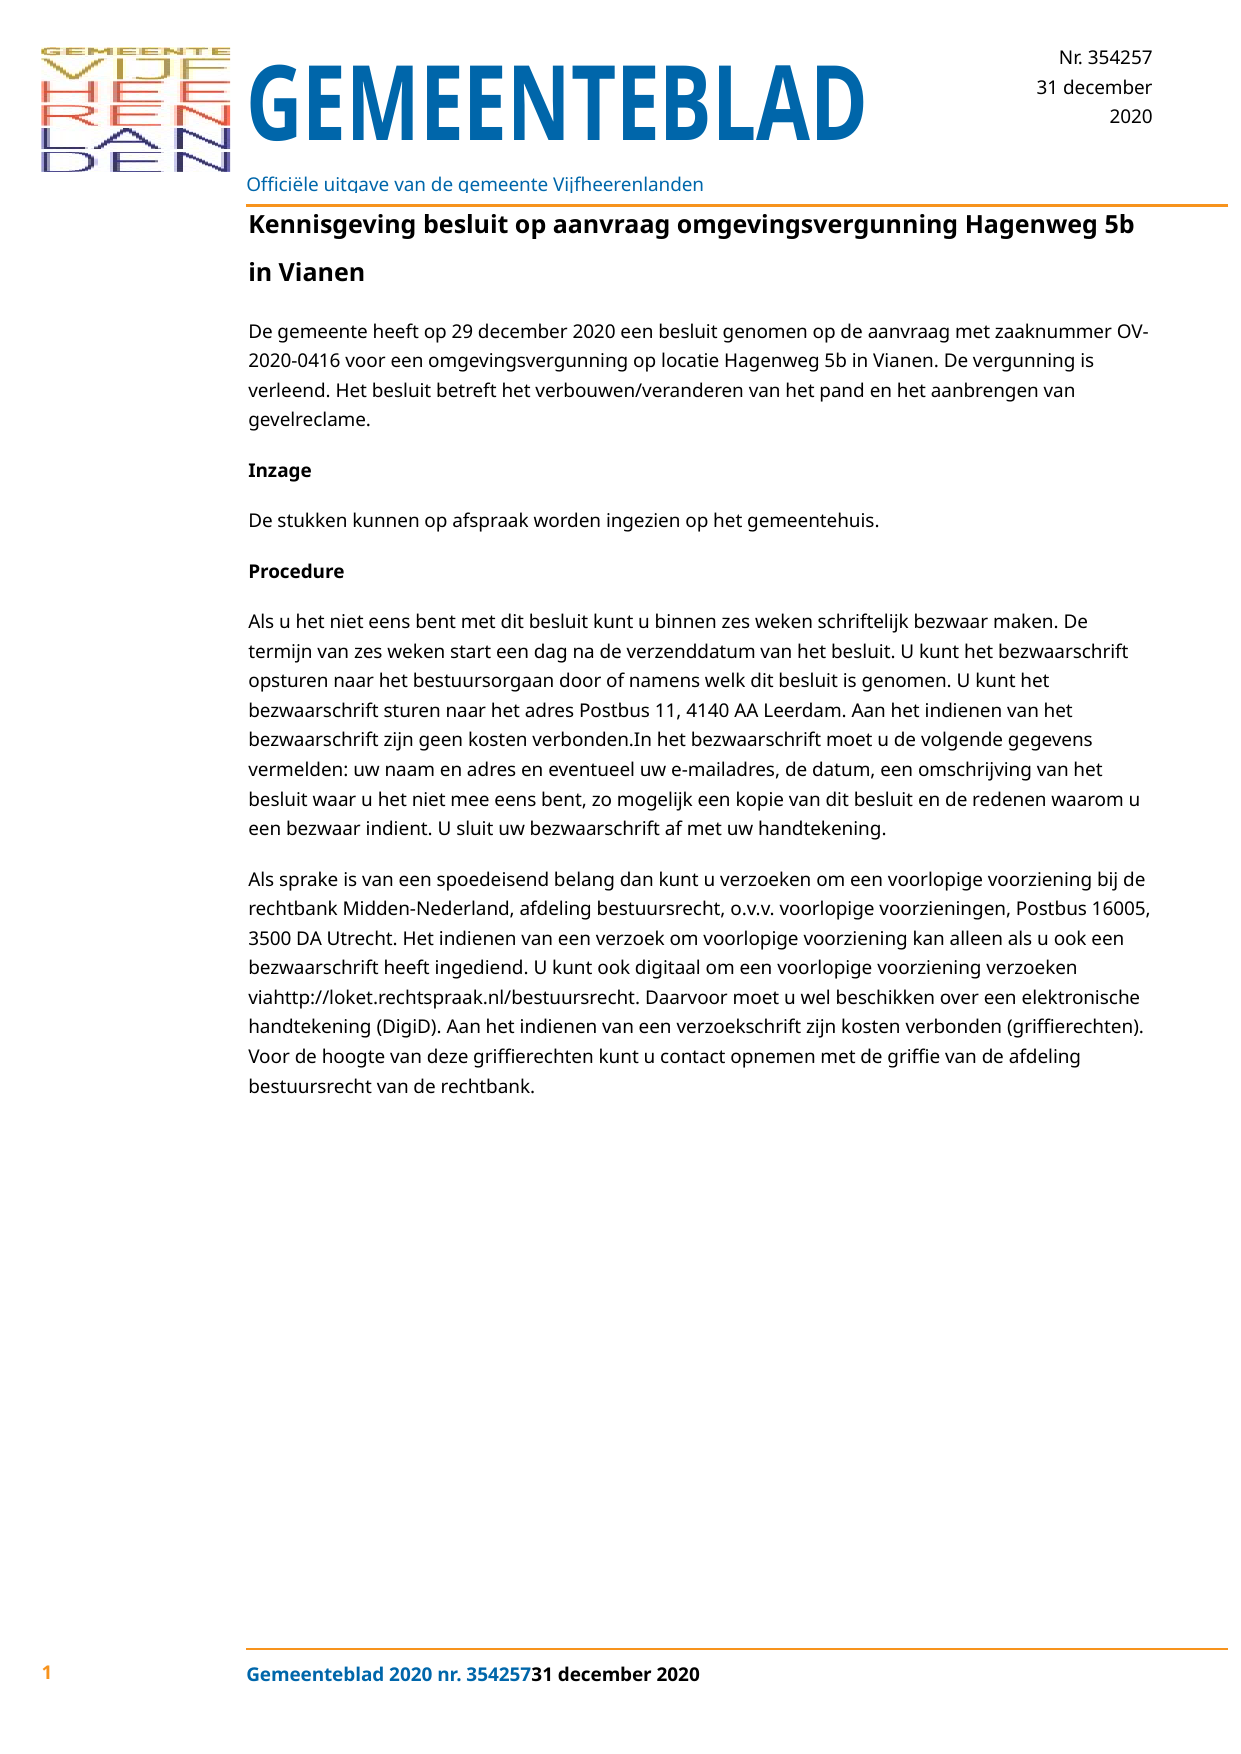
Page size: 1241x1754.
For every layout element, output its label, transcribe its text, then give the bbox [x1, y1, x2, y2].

picture [41, 47, 231, 172]
text Kennisgeving besluit op aanvraag omgevingsvergunning Hagenweg 5b in Vianen [248, 207, 1152, 288]
text Als sprake is van een spoedeisend belang dan kunt u verzoeken om een voorlopige voorziening bij de rechtbank Midden-Nederland, afdeling bestuursrecht, o.v.v. voorlopige voorzieningen, Postbus 16005, 3500 DA Utrecht. Het indienen van een verzoek om voorlopige voorziening kan alleen als u ook een bezwaarschrift heeft ingediend. U kunt ook digitaal om een voorlopige voorziening verzoeken viahttp://loket.rechtspraak.nl/bestuursrecht. Daarvoor moet u wel beschikken over een elektronische handtekening (DigiD). Aan het indienen van een verzoekschrift zijn kosten verbonden (griffierechten). Voor de hoogte van deze griffierechten kunt u contact opnemen met de griffie van de afdeling bestuursrecht van de rechtbank. [248, 866, 1152, 1099]
text Procedure [248, 558, 1152, 584]
text Als u het niet eens bent met dit besluit kunt u binnen zes weken schriftelijk bezwaar maken. De termijn van zes weken start een dag na de verzenddatum van het besluit. U kunt het bezwaarschrift opsturen naar het bestuursorgaan door of namens welk dit besluit is genomen. U kunt het bezwaarschrift sturen naar het adres Postbus 11, 4140 AA Leerdam. Aan het indienen van het bezwaarschrift zijn geen kosten verbonden.In het bezwaarschrift moet u de volgende gegevens vermelden: uw naam en adres en eventueel uw e-mailadres, de datum, een omschrijving van het besluit waar u het niet mee eens bent, zo mogelijk een kopie van dit besluit en de redenen waarom u een bezwaar indient. U sluit uw bezwaarschrift af met uw handtekening. [248, 608, 1152, 841]
text Inzage [248, 457, 1152, 483]
text De gemeente heeft op 29 december 2020 een besluit genomen op de aanvraag met zaaknummer OV-2020-0416 voor een omgevingsvergunning op locatie Hagenweg 5b in Vianen. De vergunning is verleend. Het besluit betreft het verbouwen/veranderen van het pand en het aanbrengen van gevelreclame. [248, 318, 1152, 432]
text De stukken kunnen op afspraak worden ingezien op het gemeentehuis. [248, 507, 1152, 533]
